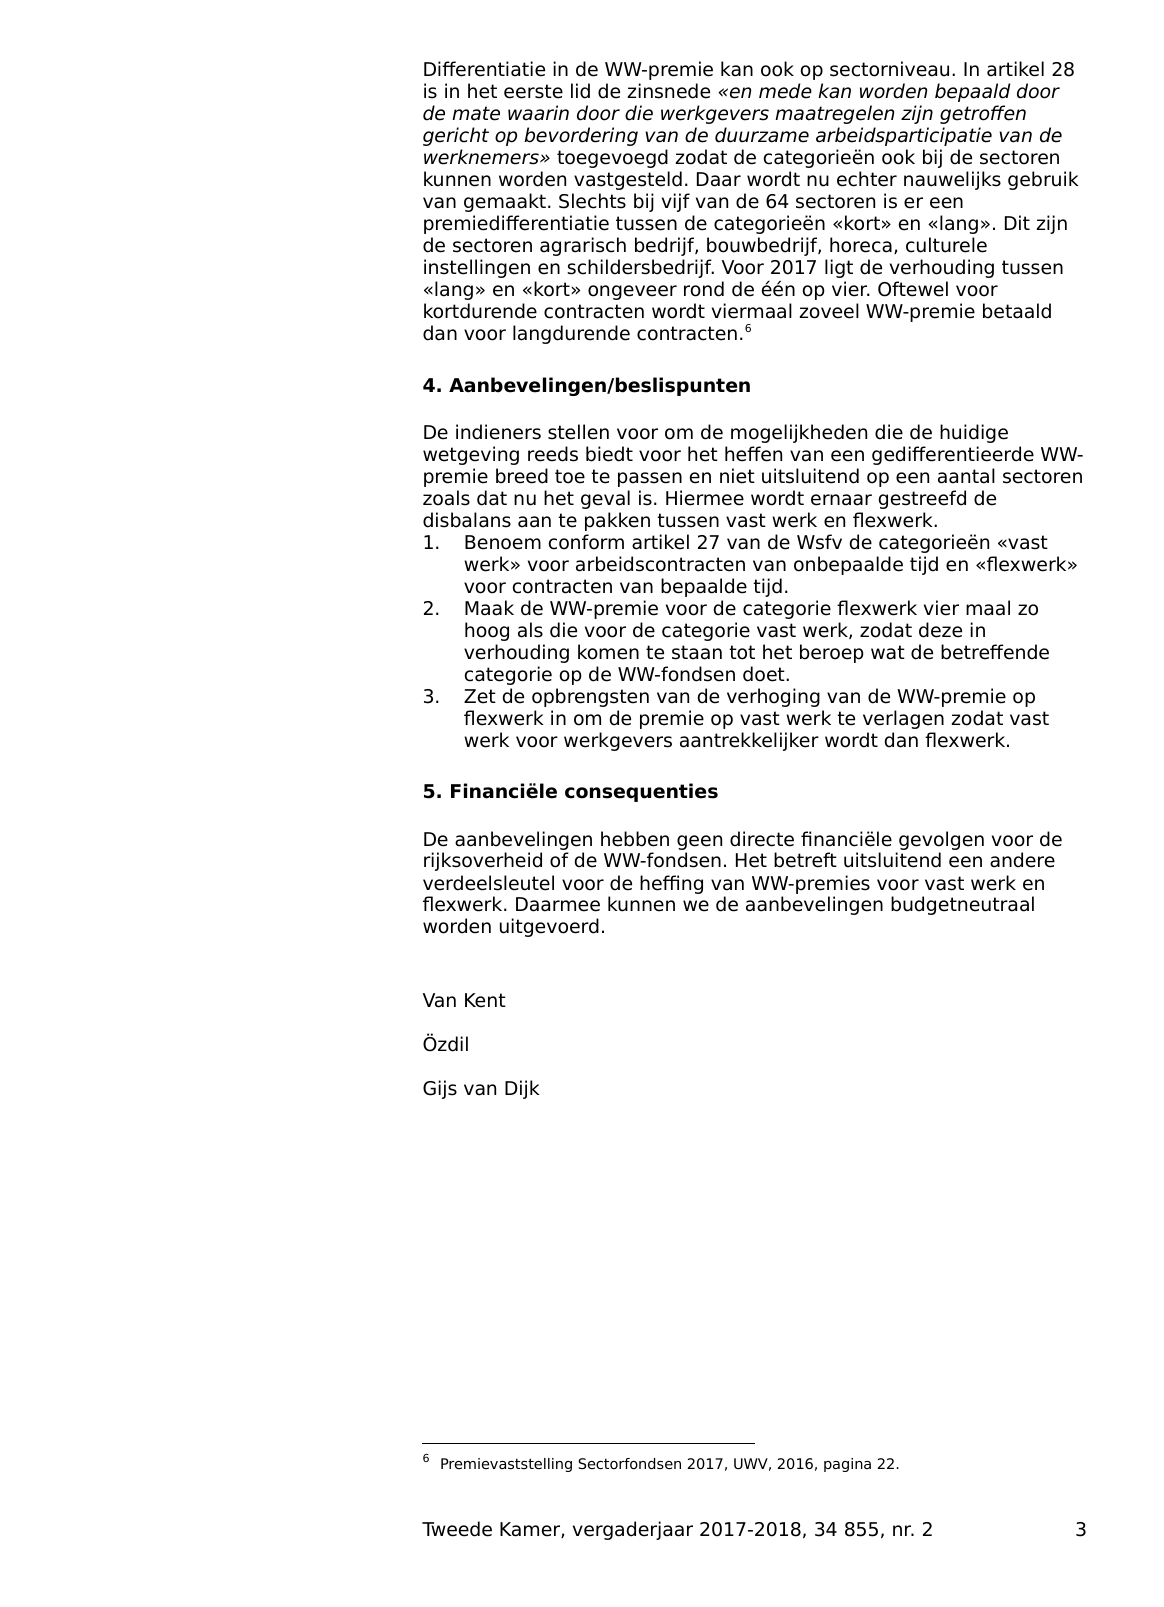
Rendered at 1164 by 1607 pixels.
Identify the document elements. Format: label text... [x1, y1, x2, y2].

subtitle 4. Aanbevelingen/beslispunten [422, 375, 1087, 397]
subtitle 5. Financiële consequenties [422, 781, 1087, 803]
text Premievaststelling Sectorfondsen 2017, UWV, 2016, pagina 22. [422, 1452, 1087, 1474]
text 2. Maak de WW-premie voor de categorie flexwerk vier maal zo hoog als die voor de categorie vast werk, zodat deze in verhouding komen te staan tot het beroep wat de betreffende categorie op de WW-fondsen doet. [422, 598, 1087, 686]
text De aanbevelingen hebben geen directe financiële gevolgen voor de rijksoverheid of de WW-fondsen. Het betreft uitsluitend een andere verdeelsleutel voor de heffing van WW-premies voor vast werk en flexwerk. Daarmee kunnen we de aanbevelingen budgetneutraal worden uitgevoerd. [422, 828, 1087, 938]
text Van Kent Özdil Gijs van Dijk [422, 968, 1087, 1100]
text 3. Zet de opbrengsten van de verhoging van de WW-premie op flexwerk in om de premie op vast werk te verlagen zodat vast werk voor werkgevers aantrekkelijker wordt dan flexwerk. [422, 686, 1087, 751]
text 1. Benoem conform artikel 27 van de Wsfv de categorieën «vast werk» voor arbeidscontracten van onbepaalde tijd en «flexwerk» voor contracten van bepaalde tijd. [422, 532, 1087, 598]
text De indieners stellen voor om de mogelijkheden die de huidige wetgeving reeds biedt voor het heffen van een gedifferentieerde WW-premie breed toe te passen en niet uitsluitend op een aantal sectoren zoals dat nu het geval is. Hiermee wordt ernaar gestreefd de disbalans aan te pakken tussen vast werk en flexwerk. [422, 422, 1087, 532]
text Differentiatie in de WW-premie kan ook op sectorniveau. In artikel 28 is in het eerste lid de zinsnede «en mede kan worden bepaald door de mate waarin door die werkgevers maatregelen zijn getroffen gericht op bevordering van de duurzame arbeidsparticipatie van de werknemers» toegevoegd zodat de categorieën ook bij de sectoren kunnen worden vastgesteld. Daar wordt nu echter nauwelijks gebruik van gemaakt. Slechts bij vijf van de 64 sectoren is er een premiedifferentiatie tussen de categorieën «kort» en «lang». Dit zijn de sectoren agrarisch bedrijf, bouwbedrijf, horeca, culturele instellingen en schildersbedrijf. Voor 2017 ligt de verhouding tussen «lang» en «kort» ongeveer rond de één op vier. Oftewel voor kortdurende contracten wordt viermaal zoveel WW-premie betaald dan voor langdurende contracten. [422, 59, 1087, 345]
